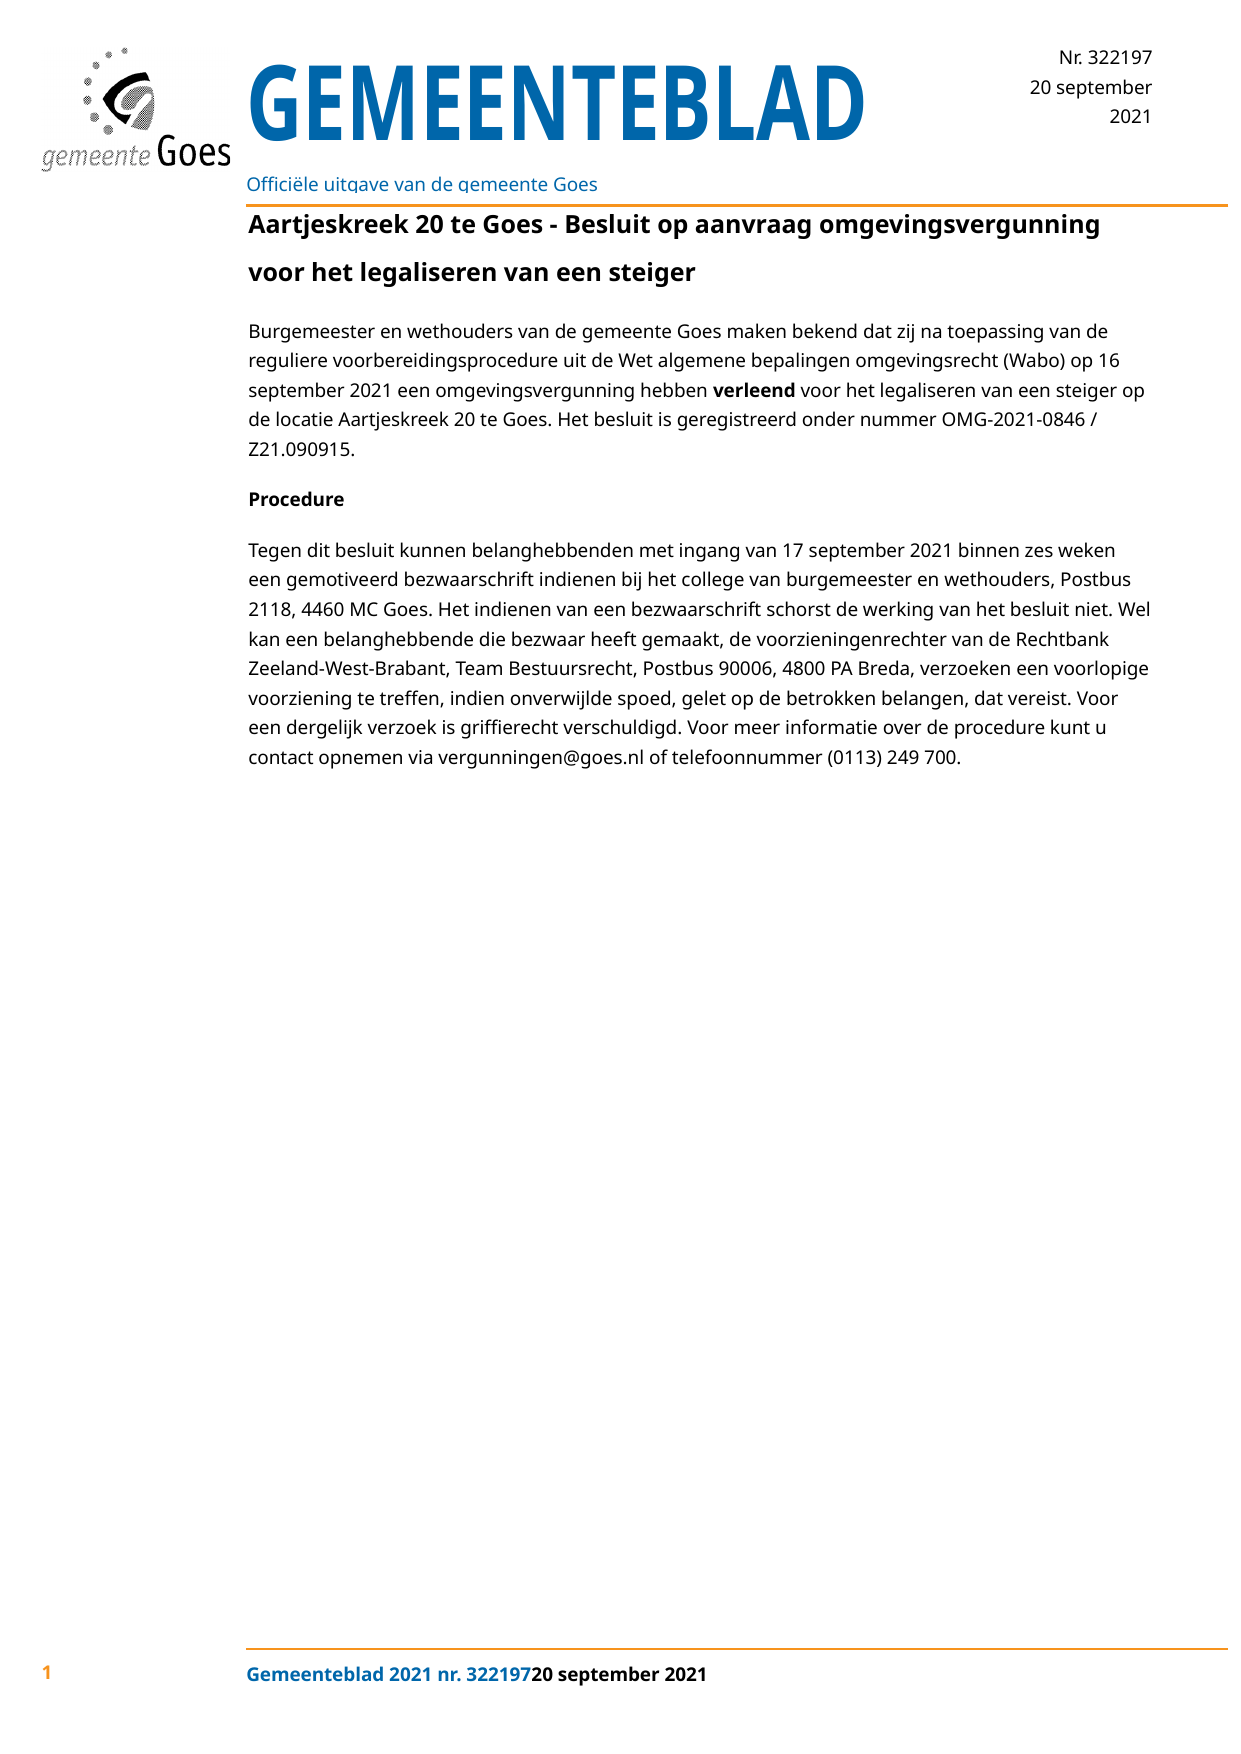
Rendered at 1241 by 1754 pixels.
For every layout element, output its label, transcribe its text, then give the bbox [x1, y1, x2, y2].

text Aartjeskreek 20 te Goes - Besluit op aanvraag omgevingsvergunning voor het legaliseren van een steiger [248, 207, 1152, 288]
text Burgemeester en wethouders van de gemeente Goes maken bekend dat zij na toepassing van de reguliere voorbereidingsprocedure uit de Wet algemene bepalingen omgevingsrecht (Wabo) op 16 september 2021 een omgevingsvergunning hebben verleend voor het legaliseren van een steiger op de locatie Aartjeskreek 20 te Goes. Het besluit is geregistreerd onder nummer OMG-2021-0846 / Z21.090915. [248, 318, 1152, 462]
picture [41, 47, 231, 172]
text Tegen dit besluit kunnen belanghebbenden met ingang van 17 september 2021 binnen zes weken een gemotiveerd bezwaarschrift indienen bij het college van burgemeester en wethouders, Postbus 2118, 4460 MC Goes. Het indienen van een bezwaarschrift schorst de werking van het besluit niet. Wel kan een belanghebbende die bezwaar heeft gemaakt, de voorzieningenrechter van de Rechtbank Zeeland-West-Brabant, Team Bestuursrecht, Postbus 90006, 4800 PA Breda, verzoeken een voorlopige voorziening te treffen, indien onverwijlde spoed, gelet op de betrokken belangen, dat vereist. Voor een dergelijk verzoek is griffierecht verschuldigd. Voor meer informatie over de procedure kunt u contact opnemen via vergunningen@goes.nl of telefoonnummer (0113) 249 700. [248, 537, 1152, 770]
text Procedure [248, 487, 1152, 512]
